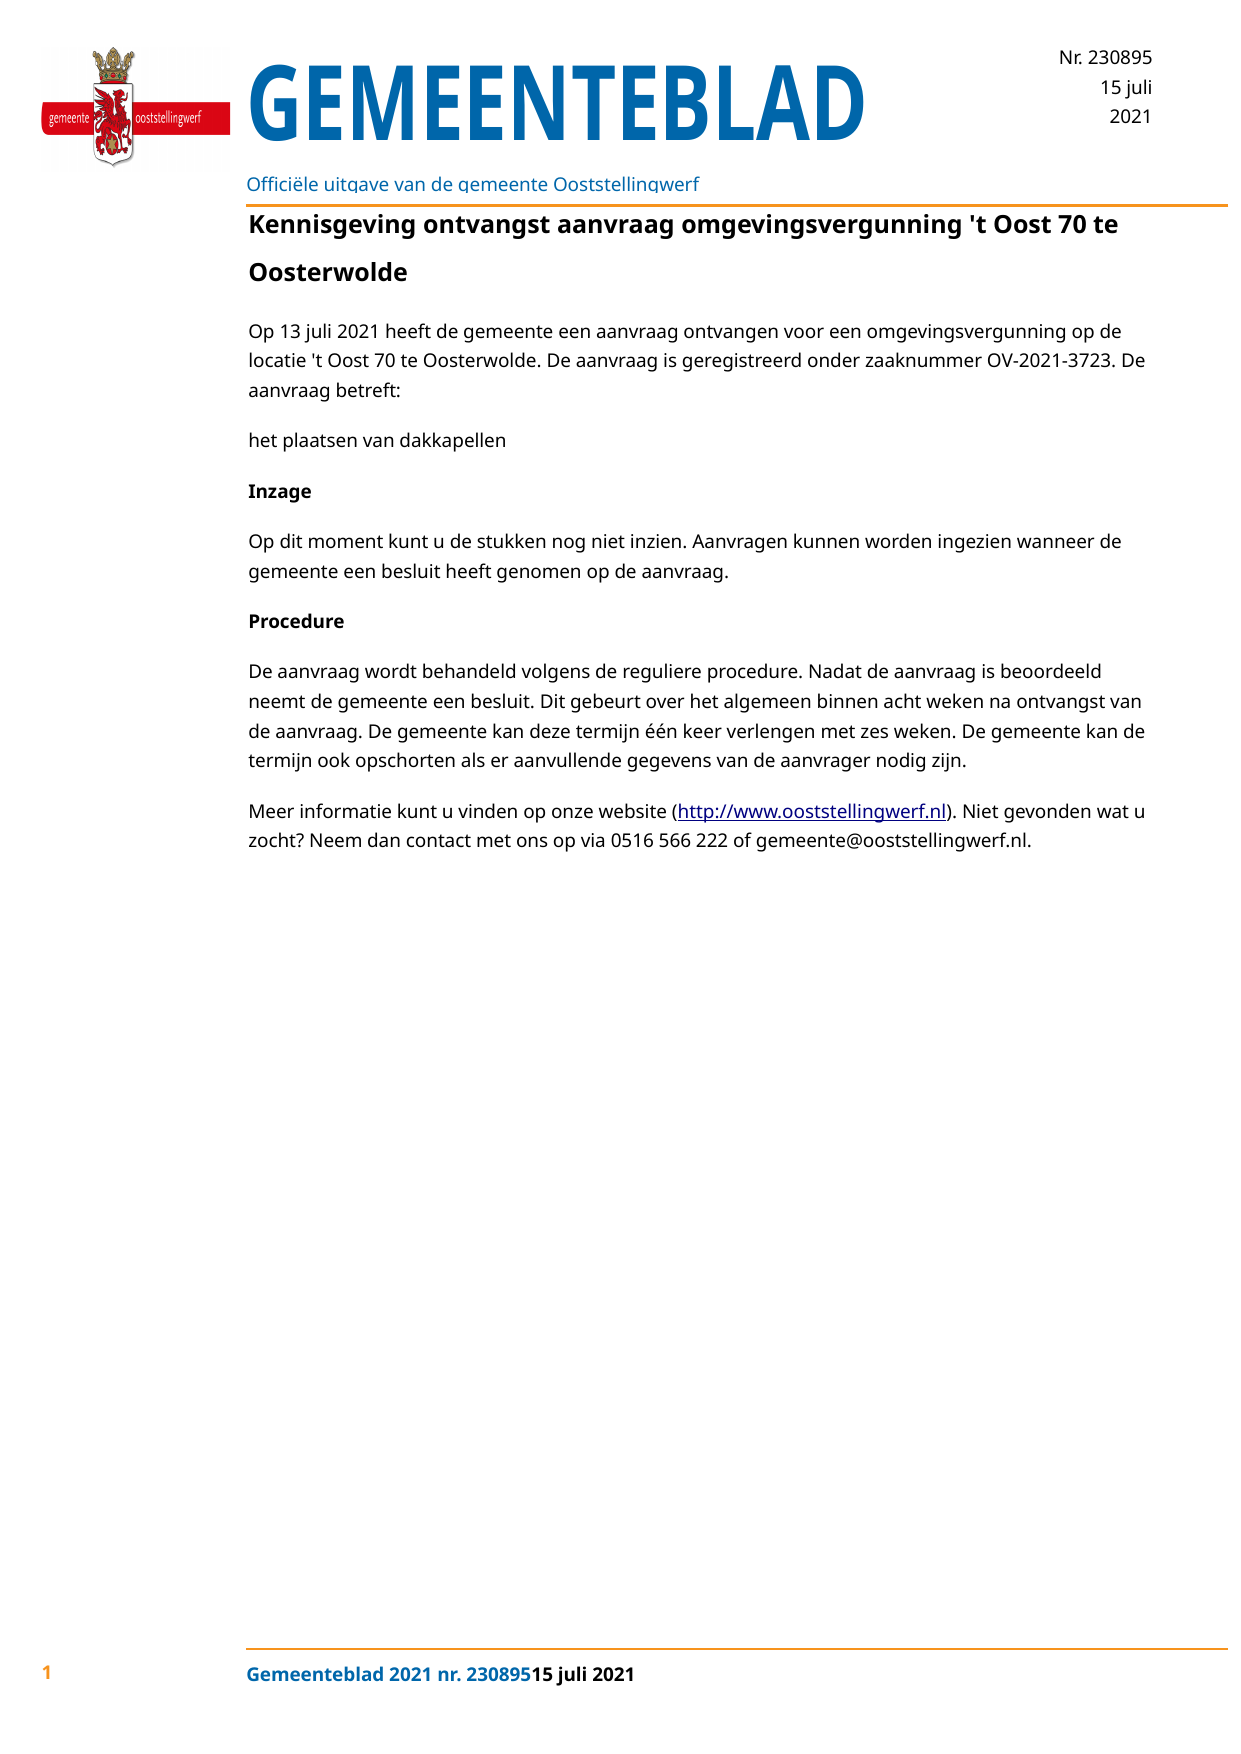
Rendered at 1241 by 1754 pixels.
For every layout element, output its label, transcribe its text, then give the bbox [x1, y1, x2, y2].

text Procedure [248, 608, 1152, 634]
text Op dit moment kunt u de stukken nog niet inzien. Aanvragen kunnen worden ingezien wanneer de gemeente een besluit heeft genomen op de aanvraag. [248, 528, 1152, 584]
text Op 13 juli 2021 heeft de gemeente een aanvraag ontvangen voor een omgevingsvergunning op de locatie 't Oost 70 te Oosterwolde. De aanvraag is geregistreerd onder zaaknummer OV-2021-3723. De aanvraag betreft: [248, 318, 1152, 403]
picture [41, 47, 231, 172]
text Kennisgeving ontvangst aanvraag omgevingsvergunning 't Oost 70 te Oosterwolde [248, 207, 1152, 288]
text Meer informatie kunt u vinden op onze website (http://www.ooststellingwerf.nl). Niet gevonden wat u zocht? Neem dan contact met ons op via 0516 566 222 of gemeente@ooststellingwerf.nl. [248, 798, 1152, 853]
text De aanvraag wordt behandeld volgens de reguliere procedure. Nadat de aanvraag is beoordeeld neemt de gemeente een besluit. Dit gebeurt over het algemeen binnen acht weken na ontvangst van de aanvraag. De gemeente kan deze termijn één keer verlengen met zes weken. De gemeente kan de termijn ook opschorten als er aanvullende gegevens van de aanvrager nodig zijn. [248, 659, 1152, 773]
text Inzage [248, 478, 1152, 504]
text het plaatsen van dakkapellen [248, 427, 1152, 453]
